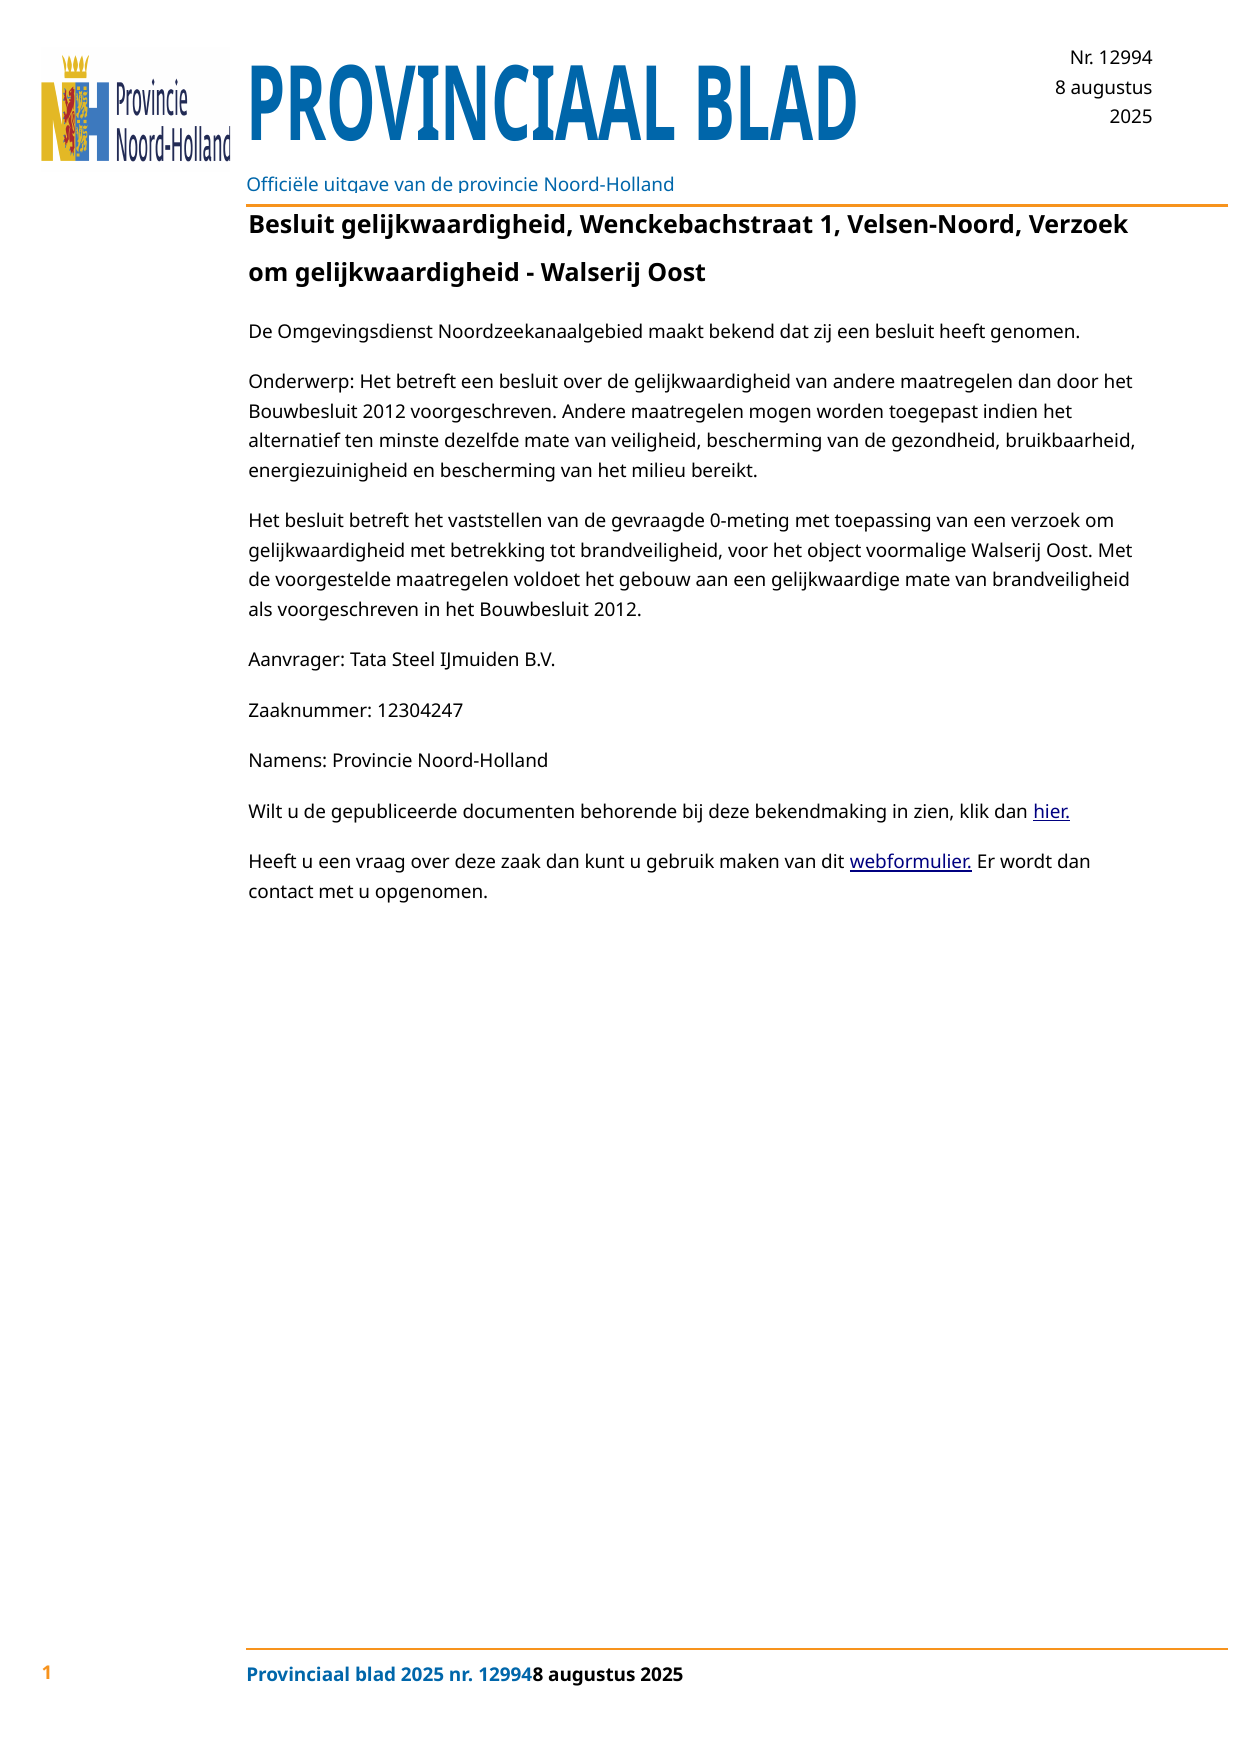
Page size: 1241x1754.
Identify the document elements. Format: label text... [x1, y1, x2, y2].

text Heeft u een vraag over deze zaak dan kunt u gebruik maken van dit webformulier. Er wordt dan contact met u opgenomen. [248, 848, 1152, 904]
text Zaaknummer: 12304247 [248, 697, 1152, 723]
text De Omgevingsdienst Noordzeekanaalgebied maakt bekend dat zij een besluit heeft genomen. [248, 318, 1152, 344]
text Onderwerp: Het betreft een besluit over de gelijkwaardigheid van andere maatregelen dan door het Bouwbesluit 2012 voorgeschreven. Andere maatregelen mogen worden toegepast indien het alternatief ten minste dezelfde mate van veiligheid, bescherming van de gezondheid, bruikbaarheid, energiezuinigheid en bescherming van het milieu bereikt. [248, 368, 1152, 483]
picture [41, 47, 231, 172]
text Wilt u de gepubliceerde documenten behorende bij deze bekendmaking in zien, klik dan hier. [248, 798, 1152, 824]
text Aanvrager: Tata Steel IJmuiden B.V. [248, 647, 1152, 672]
text Besluit gelijkwaardigheid, Wenckebachstraat 1, Velsen-Noord, Verzoek om gelijkwaardigheid - Walserij Oost [248, 207, 1152, 288]
text Het besluit betreft het vaststellen van de gevraagde 0-meting met toepassing van een verzoek om gelijkwaardigheid met betrekking tot brandveiligheid, voor het object voormalige Walserij Oost. Met de voorgestelde maatregelen voldoet het gebouw aan een gelijkwaardige mate van brandveiligheid als voorgeschreven in het Bouwbesluit 2012. [248, 507, 1152, 622]
text Namens: Provincie Noord-Holland [248, 747, 1152, 773]
